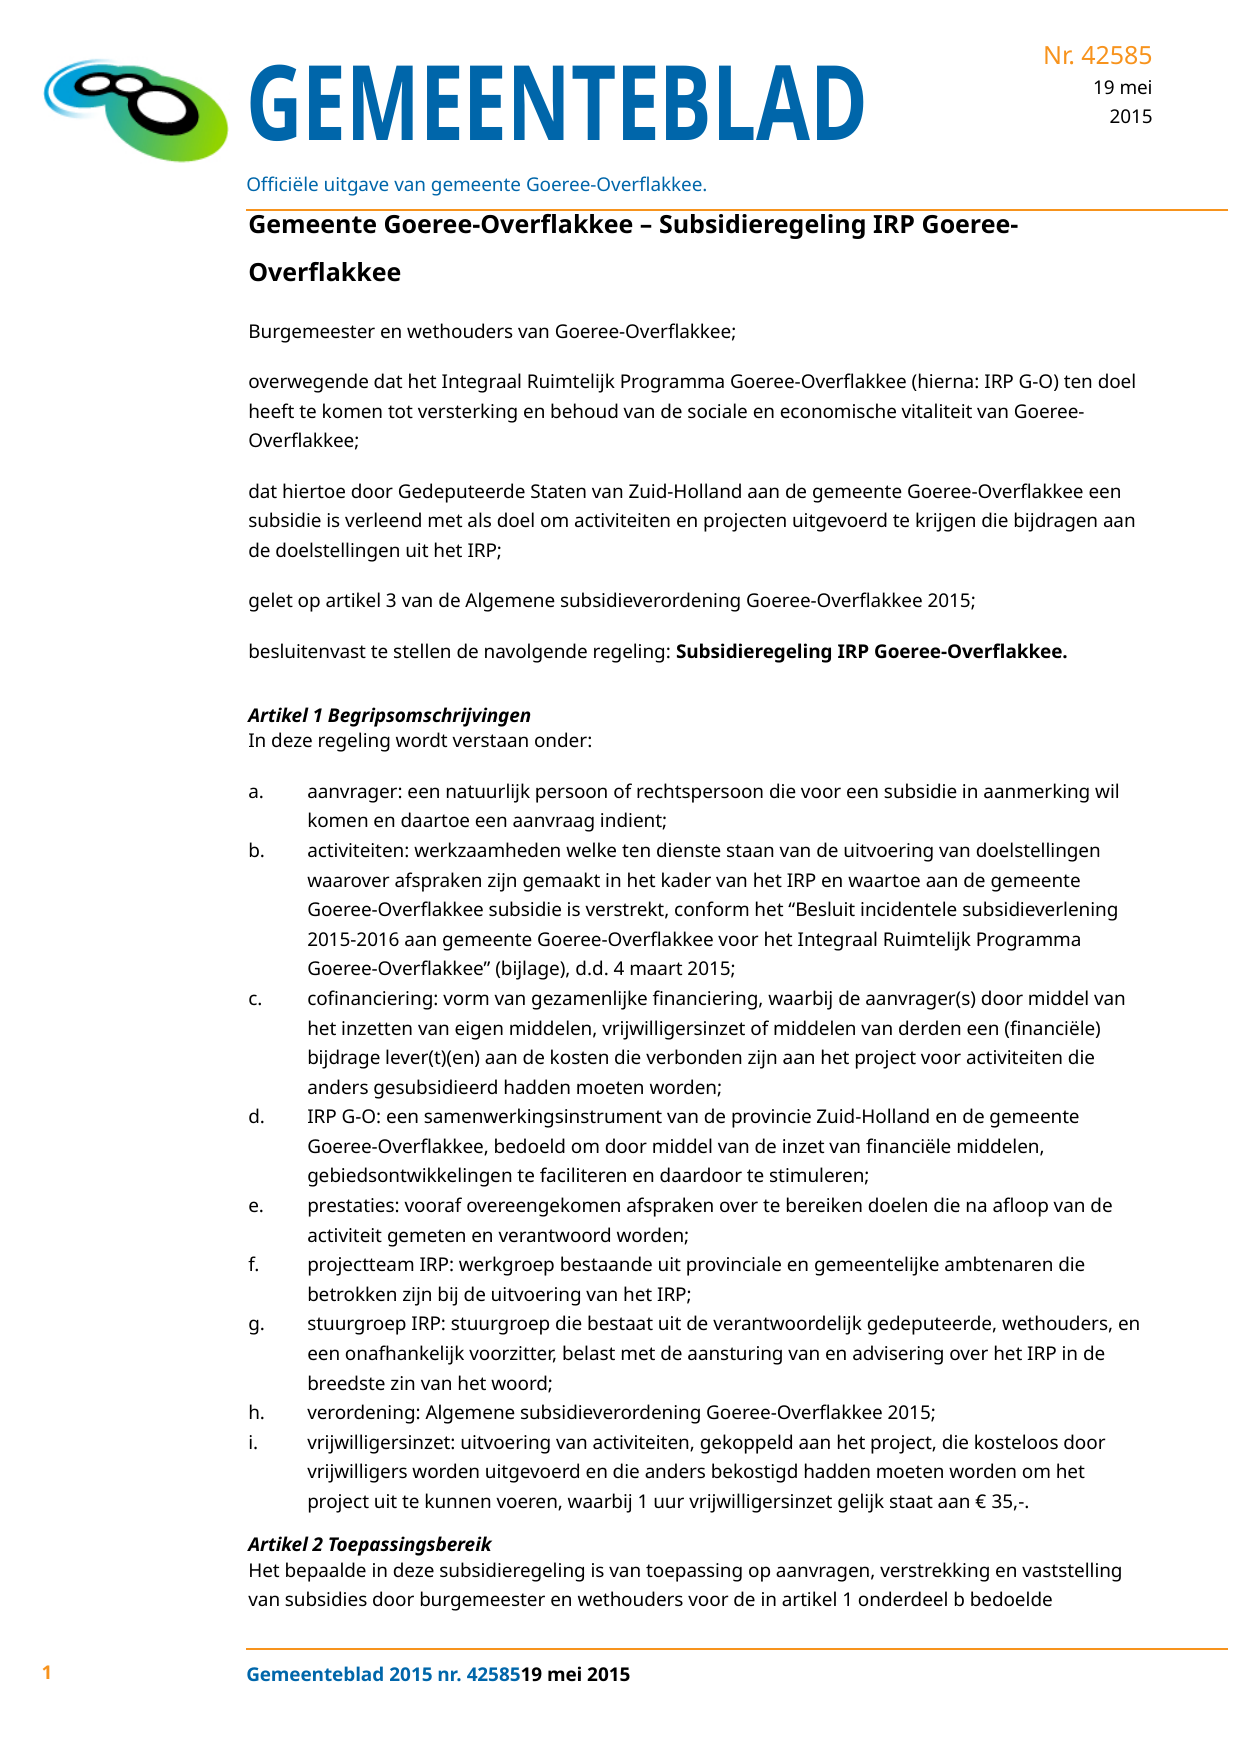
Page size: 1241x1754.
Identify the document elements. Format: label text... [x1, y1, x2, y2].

list vrijwilligersinzet: uitvoering van activiteiten, gekoppeld aan het project, die kosteloos door vrijwilligers worden uitgevoerd en die anders bekostigd hadden moeten worden om het project uit te kunnen voeren, waarbij 1 uur vrijwilligersinzet gelijk staat aan € 35,-. [248, 1429, 1152, 1514]
text In deze regeling wordt verstaan onder: [248, 728, 1152, 753]
text besluitenvast te stellen de navolgende regeling: Subsidieregeling IRP Goeree-Overflakkee. [248, 638, 1152, 664]
picture [41, 47, 231, 172]
text dat hiertoe door Gedeputeerde Staten van Zuid-Holland aan de gemeente Goeree-Overflakkee een subsidie is verleend met als doel om activiteiten en projecten uitgevoerd te krijgen die bijdragen aan de doelstellingen uit het IRP; [248, 478, 1152, 563]
text overwegende dat het Integraal Ruimtelijk Programma Goeree-Overflakkee (hierna: IRP G-O) ten doel heeft te komen tot versterking en behoud van de sociale en economische vitaliteit van Goeree-Overflakkee; [248, 368, 1152, 453]
list prestaties: vooraf overeengekomen afspraken over te bereiken doelen die na afloop van de activiteit gemeten en verantwoord worden; [248, 1192, 1152, 1247]
text Het bepaalde in deze subsidieregeling is van toepassing op aanvragen, verstrekking en vaststelling van subsidies door burgemeester en wethouders voor de in artikel 1 onderdeel b bedoelde [248, 1557, 1152, 1612]
text Gemeente Goeree-Overflakkee – Subsidieregeling IRP Goeree-Overflakkee [248, 211, 1152, 288]
text Artikel 2 Toepassingsbereik [248, 1531, 1152, 1557]
list verordening: Algemene subsidieverordening Goeree-Overflakkee 2015; [248, 1399, 1152, 1425]
list IRP G-O: een samenwerkingsinstrument van de provincie Zuid-Holland en de gemeente Goeree-Overflakkee, bedoeld om door middel van de inzet van financiële middelen, gebiedsontwikkelingen te faciliteren en daardoor te stimuleren; [248, 1103, 1152, 1188]
list stuurgroep IRP: stuurgroep die bestaat uit de verantwoordelijk gedeputeerde, wethouders, en een onafhankelijk voorzitter, belast met de aansturing van en advisering over het IRP in de breedste zin van het woord; [248, 1311, 1152, 1395]
text Burgemeester en wethouders van Goeree-Overflakkee; [248, 318, 1152, 344]
list projectteam IRP: werkgroep bestaande uit provinciale en gemeentelijke ambtenaren die betrokken zijn bij de uitvoering van het IRP; [248, 1251, 1152, 1307]
list activiteiten: werkzaamheden welke ten dienste staan van de uitvoering van doelstellingen waarover afspraken zijn gemaakt in het kader van het IRP en waartoe aan de gemeente Goeree-Overflakkee subsidie is verstrekt, conform het “Besluit incidentele subsidieverlening 2015-2016 aan gemeente Goeree-Overflakkee voor het Integraal Ruimtelijk Programma Goeree-Overflakkee” (bijlage), d.d. 4 maart 2015; [248, 837, 1152, 981]
list cofinanciering: vorm van gezamenlijke financiering, waarbij de aanvrager(s) door middel van het inzetten van eigen middelen, vrijwilligersinzet of middelen van derden een (financiële) bijdrage lever(t)(en) aan de kosten die verbonden zijn aan het project voor activiteiten die anders gesubsidieerd hadden moeten worden; [248, 985, 1152, 1099]
text Artikel 1 Begripsomschrijvingen [248, 702, 1152, 728]
list aanvrager: een natuurlijk persoon of rechtspersoon die voor een subsidie in aanmerking wil komen en daartoe een aanvraag indient; [248, 778, 1152, 833]
text gelet op artikel 3 van de Algemene subsidieverordening Goeree-Overflakkee 2015; [248, 587, 1152, 613]
